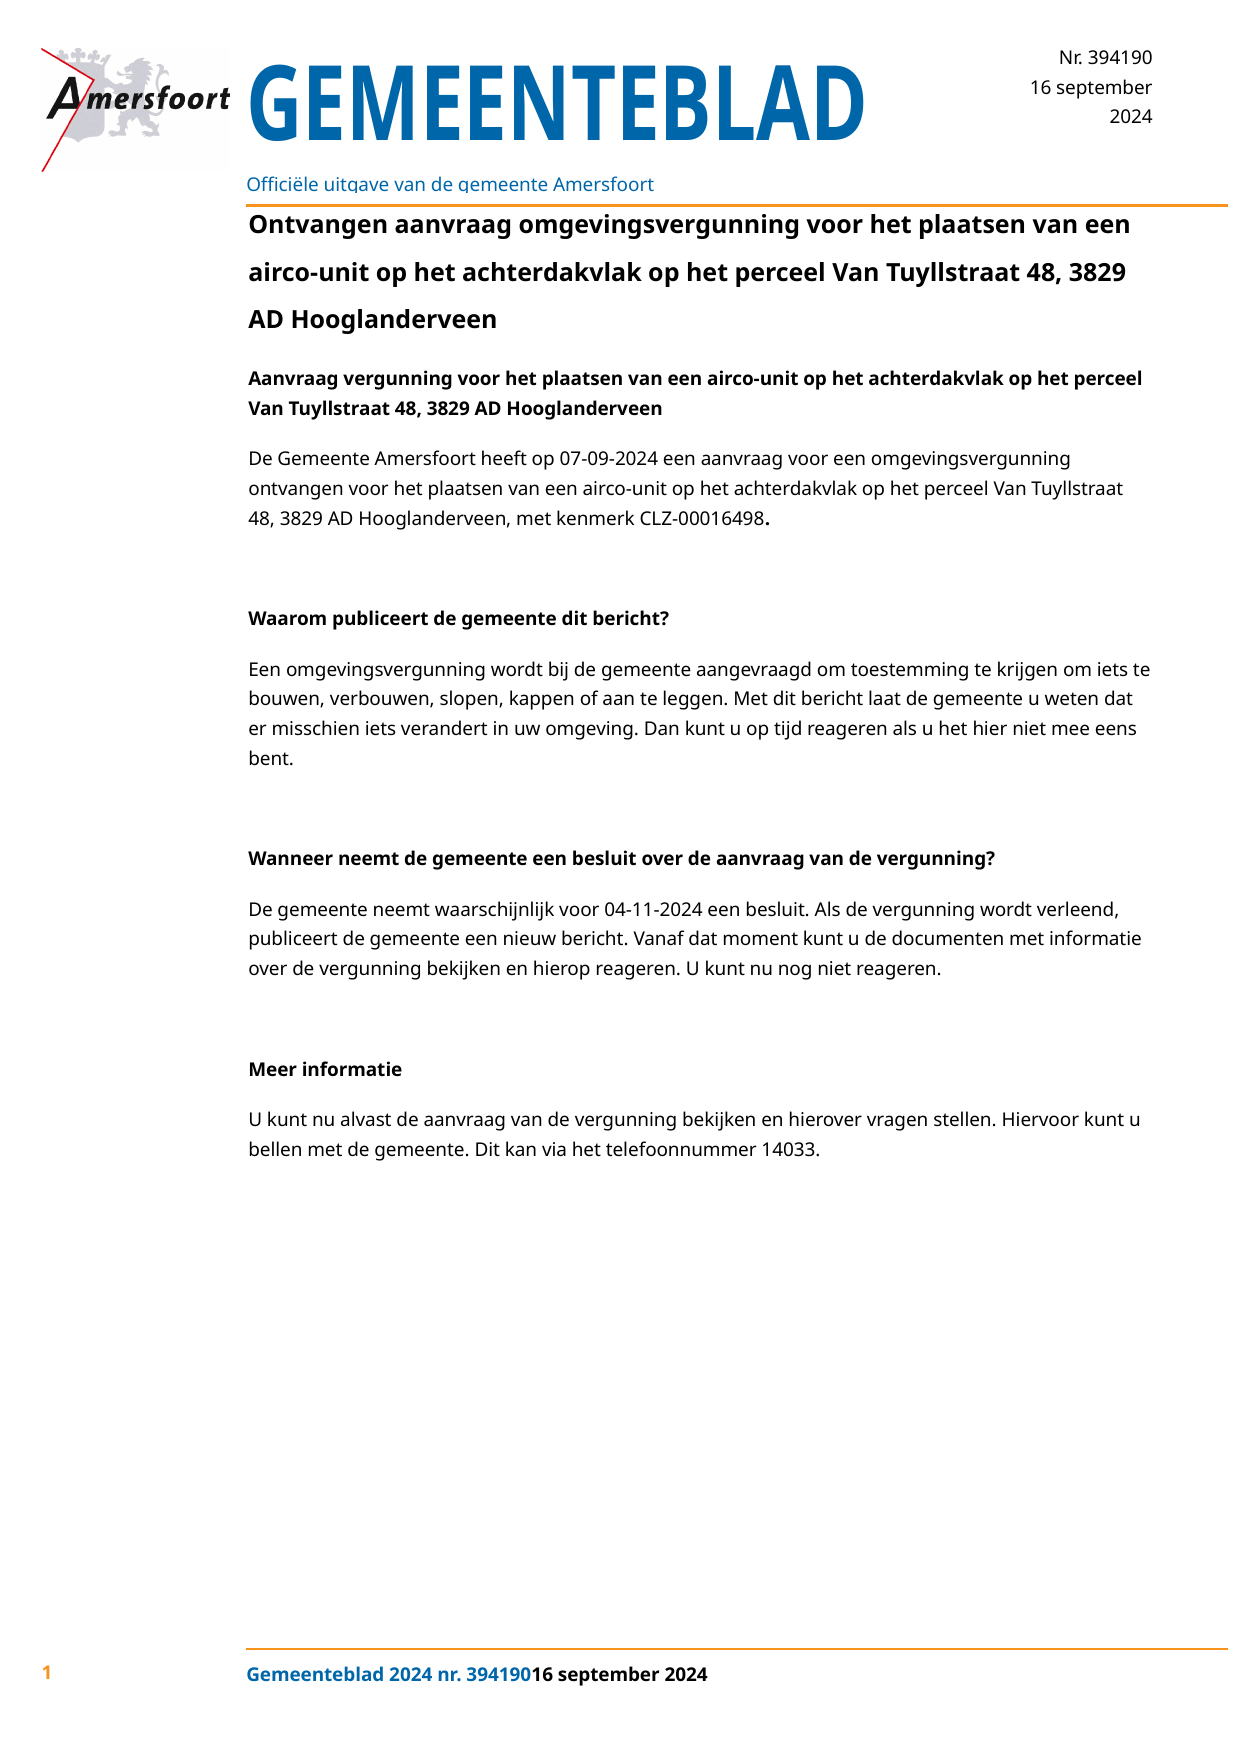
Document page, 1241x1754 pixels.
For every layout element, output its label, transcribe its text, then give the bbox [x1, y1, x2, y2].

picture [41, 47, 231, 172]
text De Gemeente Amersfoort heeft op 07-09-2024 een aanvraag voor een omgevingsvergunning ontvangen voor het plaatsen van een airco-unit op het achterdakvlak op het perceel Van Tuyllstraat 48, 3829 AD Hooglanderveen, met kenmerk CLZ-00016498. [248, 446, 1152, 530]
text Ontvangen aanvraag omgevingsvergunning voor het plaatsen van een airco-unit op het achterdakvlak op het perceel Van Tuyllstraat 48, 3829 AD Hooglanderveen [248, 207, 1152, 336]
text Waarom publiceert de gemeente dit bericht? [248, 606, 1152, 631]
text Meer informatie [248, 1056, 1152, 1082]
text Aanvraag vergunning voor het plaatsen van een airco-unit op het achterdakvlak op het perceel Van Tuyllstraat 48, 3829 AD Hooglanderveen [248, 366, 1152, 421]
text Een omgevingsvergunning wordt bij de gemeente aangevraagd om toestemming te krijgen om iets te bouwen, verbouwen, slopen, kappen of aan te leggen. Met dit bericht laat de gemeente u weten dat er misschien iets verandert in uw omgeving. Dan kunt u op tijd reageren als u het hier niet mee eens bent. [248, 656, 1152, 770]
text U kunt nu alvast de aanvraag van de vergunning bekijken en hierover vragen stellen. Hiervoor kunt u bellen met de gemeente. Dit kan via het telefoonnummer 14033. [248, 1106, 1152, 1162]
text Wanneer neemt de gemeente een besluit over de aanvraag van de vergunning? [248, 846, 1152, 871]
text De gemeente neemt waarschijnlijk voor 04-11-2024 een besluit. Als de vergunning wordt verleend, publiceert de gemeente een nieuw bericht. Vanaf dat moment kunt u de documenten met informatie over de vergunning bekijken en hierop reageren. U kunt nu nog niet reageren. [248, 896, 1152, 981]
